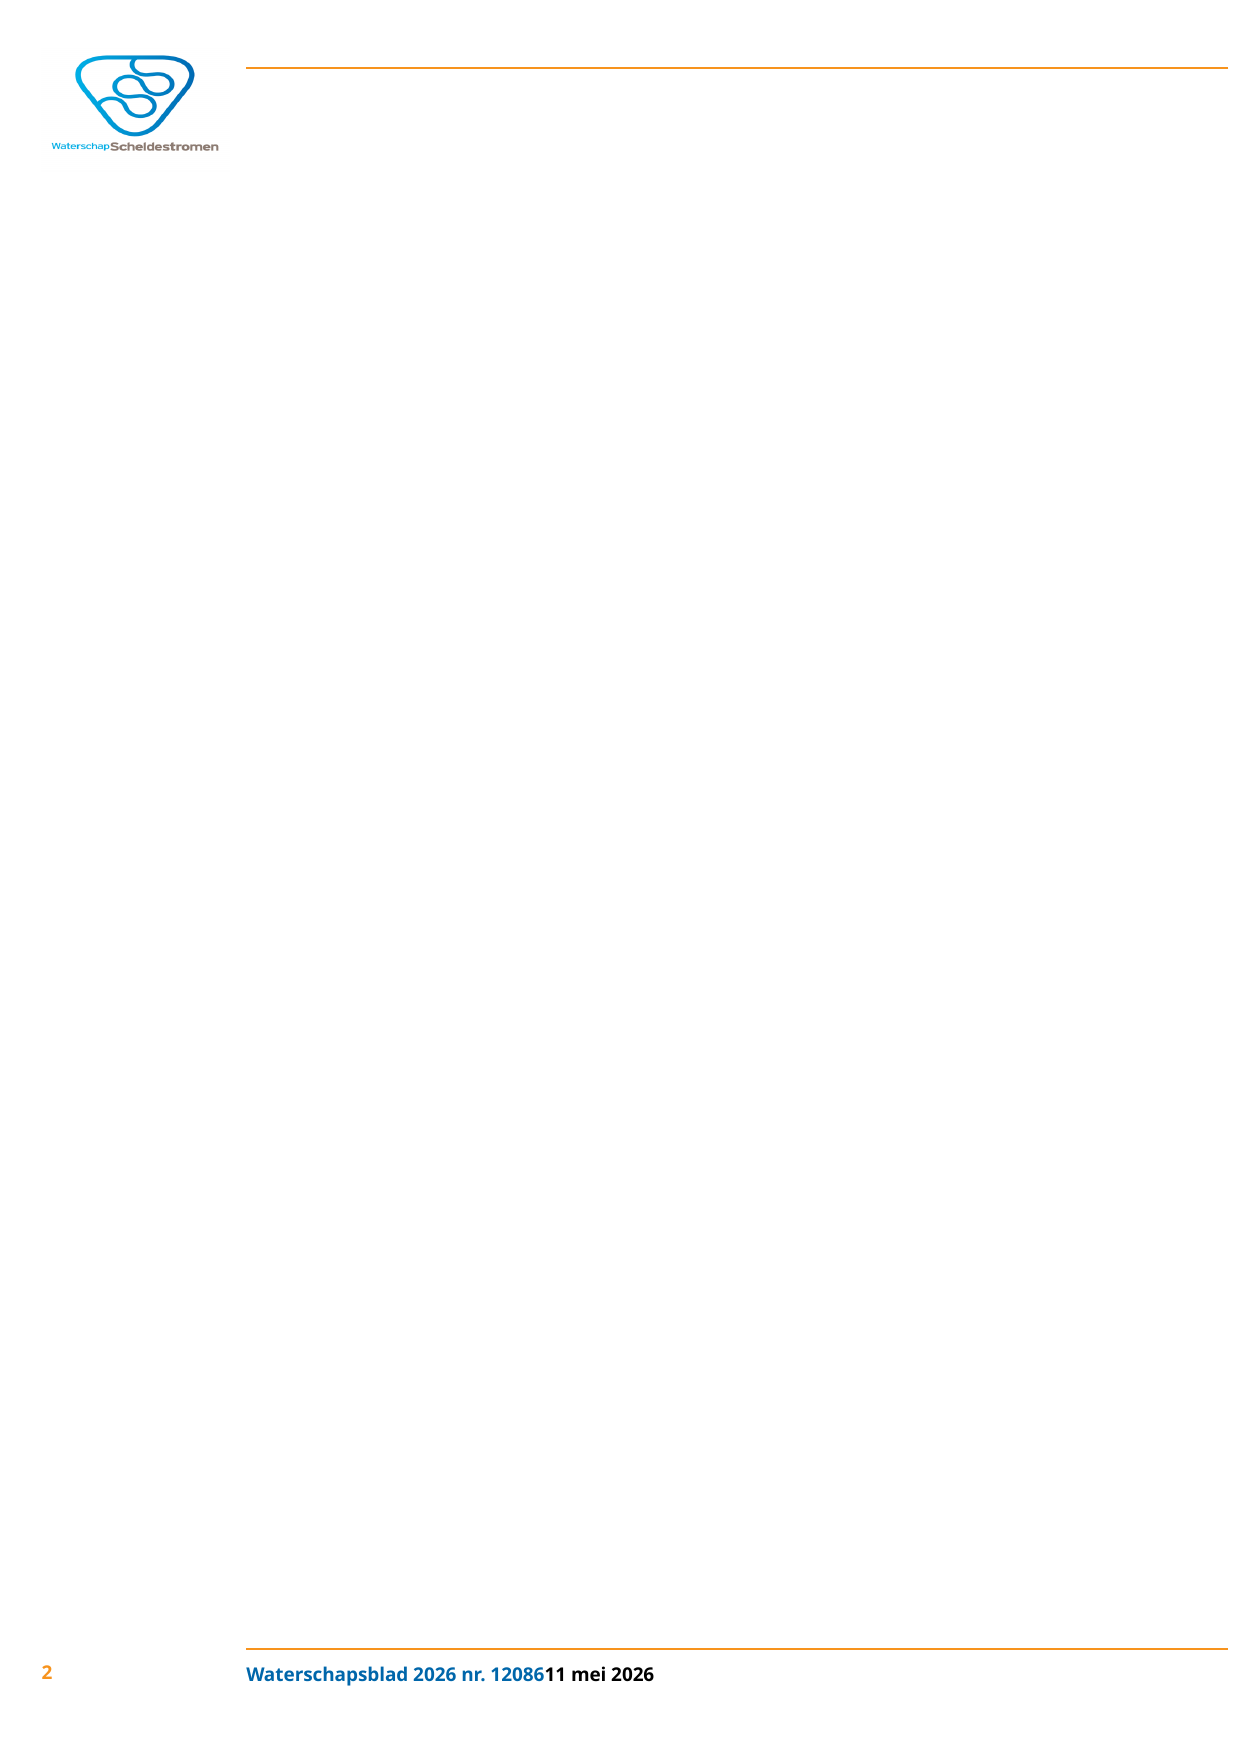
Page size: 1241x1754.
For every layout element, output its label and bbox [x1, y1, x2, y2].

picture [41, 47, 231, 172]
